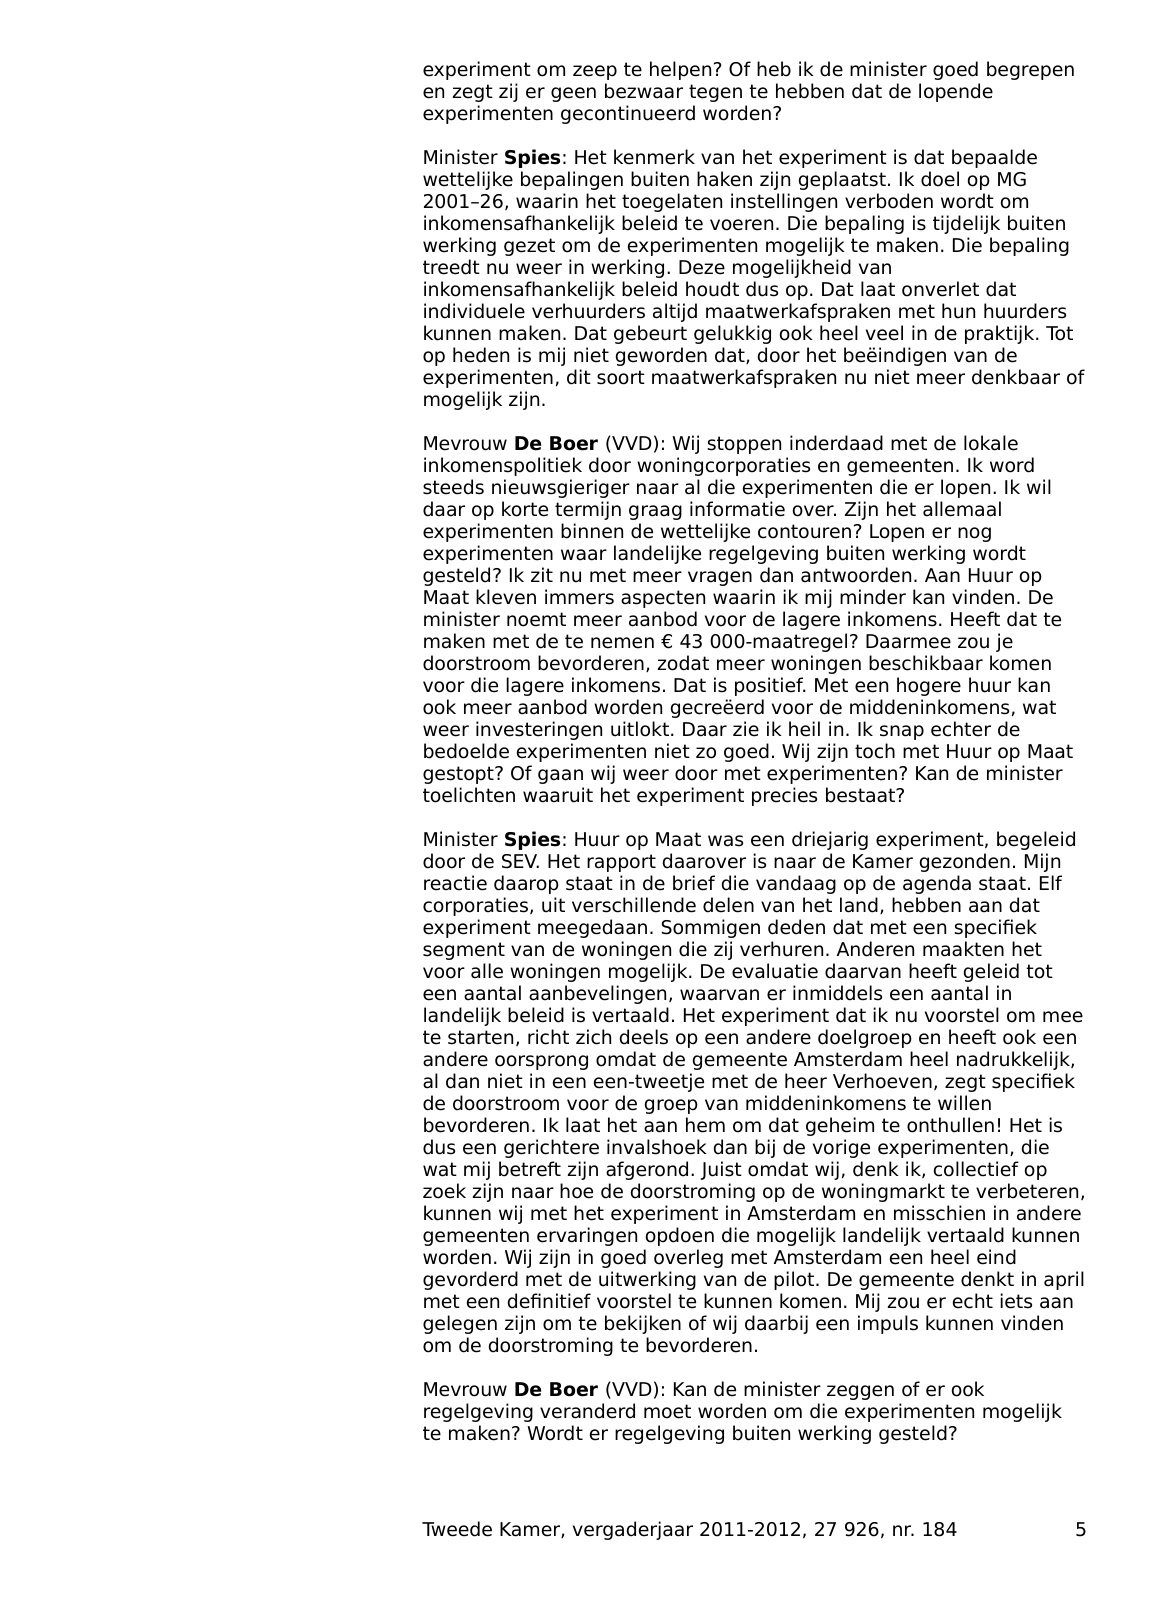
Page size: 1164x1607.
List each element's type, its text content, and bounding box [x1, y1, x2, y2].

text Mevrouw De Boer (VVD): Wij stoppen inderdaad met de lokale inkomenspolitiek door woningcorporaties en gemeenten. Ik word steeds nieuwsgieriger naar al die experimenten die er lopen. Ik wil daar op korte termijn graag informatie over. Zijn het allemaal experimenten binnen de wettelijke contouren? Lopen er nog experimenten waar landelijke regelgeving buiten werking wordt gesteld? Ik zit nu met meer vragen dan antwoorden. Aan Huur op Maat kleven immers aspecten waarin ik mij minder kan vinden. De minister noemt meer aanbod voor de lagere inkomens. Heeft dat te maken met de te nemen € 43 000-maatregel? Daarmee zou je doorstroom bevorderen, zodat meer woningen beschikbaar komen voor die lagere inkomens. Dat is positief. Met een hogere huur kan ook meer aanbod worden gecreëerd voor de middeninkomens, wat weer investeringen uitlokt. Daar zie ik heil in. Ik snap echter de bedoelde experimenten niet zo goed. Wij zijn toch met Huur op Maat gestopt? Of gaan wij weer door met experimenten? Kan de minister toelichten waaruit het experiment precies bestaat? [422, 433, 1087, 807]
text Minister Spies: Huur op Maat was een driejarig experiment, begeleid door de SEV. Het rapport daarover is naar de Kamer gezonden. Mijn reactie daarop staat in de brief die vandaag op de agenda staat. Elf corporaties, uit verschillende delen van het land, hebben aan dat experiment meegedaan. Sommigen deden dat met een specifiek segment van de woningen die zij verhuren. Anderen maakten het voor alle woningen mogelijk. De evaluatie daarvan heeft geleid tot een aantal aanbevelingen, waarvan er inmiddels een aantal in landelijk beleid is vertaald. Het experiment dat ik nu voorstel om mee te starten, richt zich deels op een andere doelgroep en heeft ook een andere oorsprong omdat de gemeente Amsterdam heel nadrukkelijk, al dan niet in een een-tweetje met de heer Verhoeven, zegt specifiek de doorstroom voor de groep van middeninkomens te willen bevorderen. Ik laat het aan hem om dat geheim te onthullen! Het is dus een gerichtere invalshoek dan bij de vorige experimenten, die wat mij betreft zijn afgerond. Juist omdat wij, denk ik, collectief op zoek zijn naar hoe de doorstroming op de woningmarkt te verbeteren, kunnen wij met het experiment in Amsterdam en misschien in andere gemeenten ervaringen opdoen die mogelijk landelijk vertaald kunnen worden. Wij zijn in goed overleg met Amsterdam een heel eind gevorderd met de uitwerking van de pilot. De gemeente denkt in april met een definitief voorstel te kunnen komen. Mij zou er echt iets aan gelegen zijn om te bekijken of wij daarbij een impuls kunnen vinden om de doorstroming te bevorderen. [422, 829, 1087, 1356]
text Minister Spies: Het kenmerk van het experiment is dat bepaalde wettelijke bepalingen buiten haken zijn geplaatst. Ik doel op MG 2001–26, waarin het toegelaten instellingen verboden wordt om inkomensafhankelijk beleid te voeren. Die bepaling is tijdelijk buiten werking gezet om de experimenten mogelijk te maken. Die bepaling treedt nu weer in werking. Deze mogelijkheid van inkomensafhankelijk beleid houdt dus op. Dat laat onverlet dat individuele verhuurders altijd maatwerkafspraken met hun huurders kunnen maken. Dat gebeurt gelukkig ook heel veel in de praktijk. Tot op heden is mij niet geworden dat, door het beëindigen van de experimenten, dit soort maatwerkafspraken nu niet meer denkbaar of mogelijk zijn. [422, 147, 1087, 411]
text Mevrouw De Boer (VVD): Kan de minister zeggen of er ook regelgeving veranderd moet worden om die experimenten mogelijk te maken? Wordt er regelgeving buiten werking gesteld? [422, 1379, 1087, 1444]
text experiment om zeep te helpen? Of heb ik de minister goed begrepen en zegt zij er geen bezwaar tegen te hebben dat de lopende experimenten gecontinueerd worden? [422, 59, 1087, 125]
